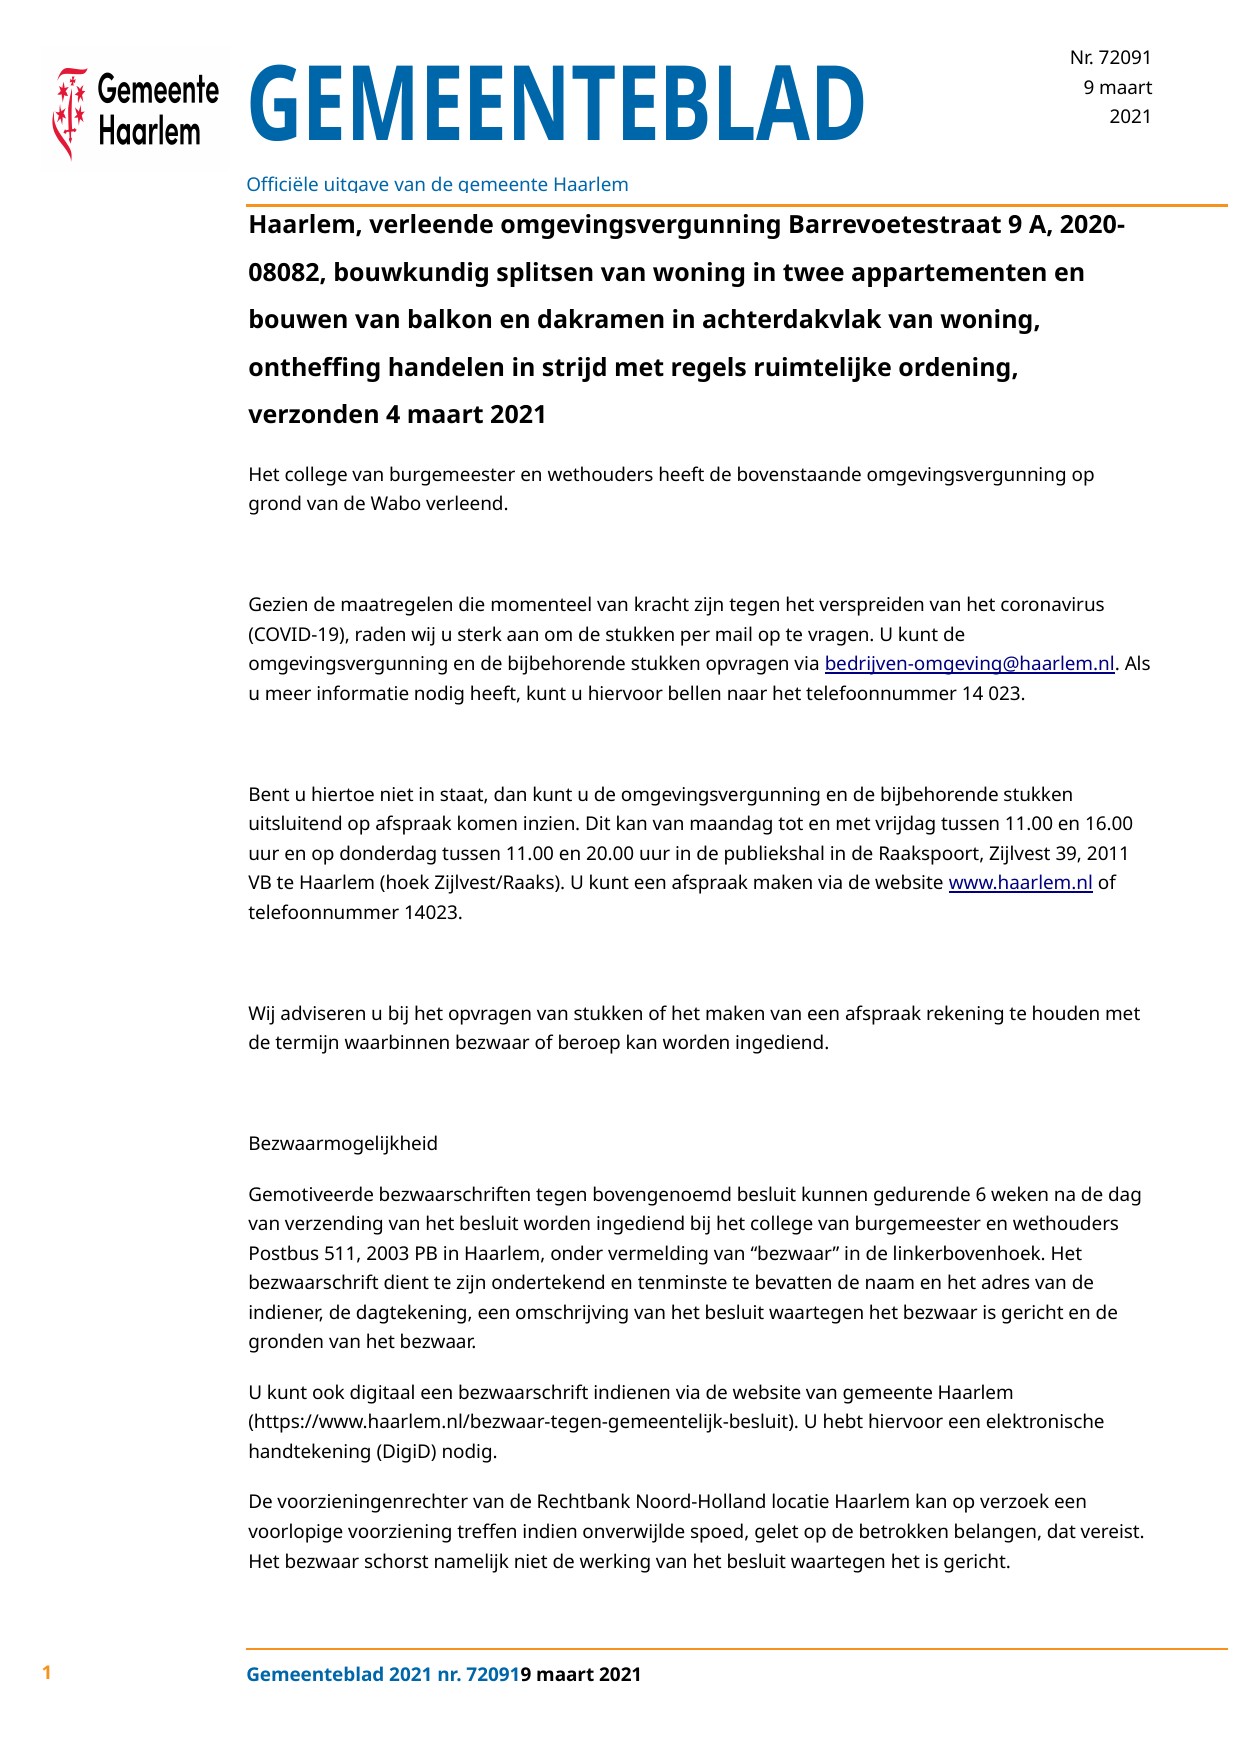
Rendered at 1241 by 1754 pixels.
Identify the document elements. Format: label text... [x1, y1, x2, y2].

text Gemotiveerde bezwaarschriften tegen bovengenoemd besluit kunnen gedurende 6 weken na de dag van verzending van het besluit worden ingediend bij het college van burgemeester en wethouders Postbus 511, 2003 PB in Haarlem, onder vermelding van “bezwaar” in de linkerbovenhoek. Het bezwaarschrift dient te zijn ondertekend en tenminste te bevatten de naam en het adres van de indiener, de dagtekening, een omschrijving van het besluit waartegen het bezwaar is gericht en de gronden van het bezwaar. [248, 1181, 1152, 1354]
text Bezwaarmogelijkheid [248, 1130, 1152, 1156]
text Gezien de maatregelen die momenteel van kracht zijn tegen het verspreiden van het coronavirus (COVID-19), raden wij u sterk aan om de stukken per mail op te vragen. U kunt de omgevingsvergunning en de bijbehorende stukken opvragen via bedrijven-omgeving@haarlem.nl. Als u meer informatie nodig heeft, kunt u hiervoor bellen naar het telefoonnummer 14 023. [248, 591, 1152, 706]
text Het college van burgemeester en wethouders heeft de bovenstaande omgevingsvergunning op grond van de Wabo verleend. [248, 461, 1152, 516]
picture [41, 47, 231, 172]
text U kunt ook digitaal een bezwaarschrift indienen via de website van gemeente Haarlem (https://www.haarlem.nl/bezwaar-tegen-gemeentelijk-besluit). U hebt hiervoor een elektronische handtekening (DigiD) nodig. [248, 1379, 1152, 1464]
text Haarlem, verleende omgevingsvergunning Barrevoetestraat 9 A, 2020-08082, bouwkundig splitsen van woning in twee appartementen en bouwen van balkon en dakramen in achterdakvlak van woning, ontheffing handelen in strijd met regels ruimtelijke ordening, verzonden 4 maart 2021 [248, 207, 1152, 431]
text Bent u hiertoe niet in staat, dan kunt u de omgevingsvergunning en de bijbehorende stukken uitsluitend op afspraak komen inzien. Dit kan van maandag tot en met vrijdag tussen 11.00 en 16.00 uur en op donderdag tussen 11.00 en 20.00 uur in de publiekshal in de Raakspoort, Zijlvest 39, 2011 VB te Haarlem (hoek Zijlvest/Raaks). U kunt een afspraak maken via de website www.haarlem.nl of telefoonnummer 14023. [248, 781, 1152, 925]
text Wij adviseren u bij het opvragen van stukken of het maken van een afspraak rekening te houden met de termijn waarbinnen bezwaar of beroep kan worden ingediend. [248, 1000, 1152, 1055]
text De voorzieningenrechter van de Rechtbank Noord-Holland locatie Haarlem kan op verzoek een voorlopige voorziening treffen indien onverwijlde spoed, gelet op de betrokken belangen, dat vereist. Het bezwaar schorst namelijk niet de werking van het besluit waartegen het is gericht. [248, 1489, 1152, 1573]
